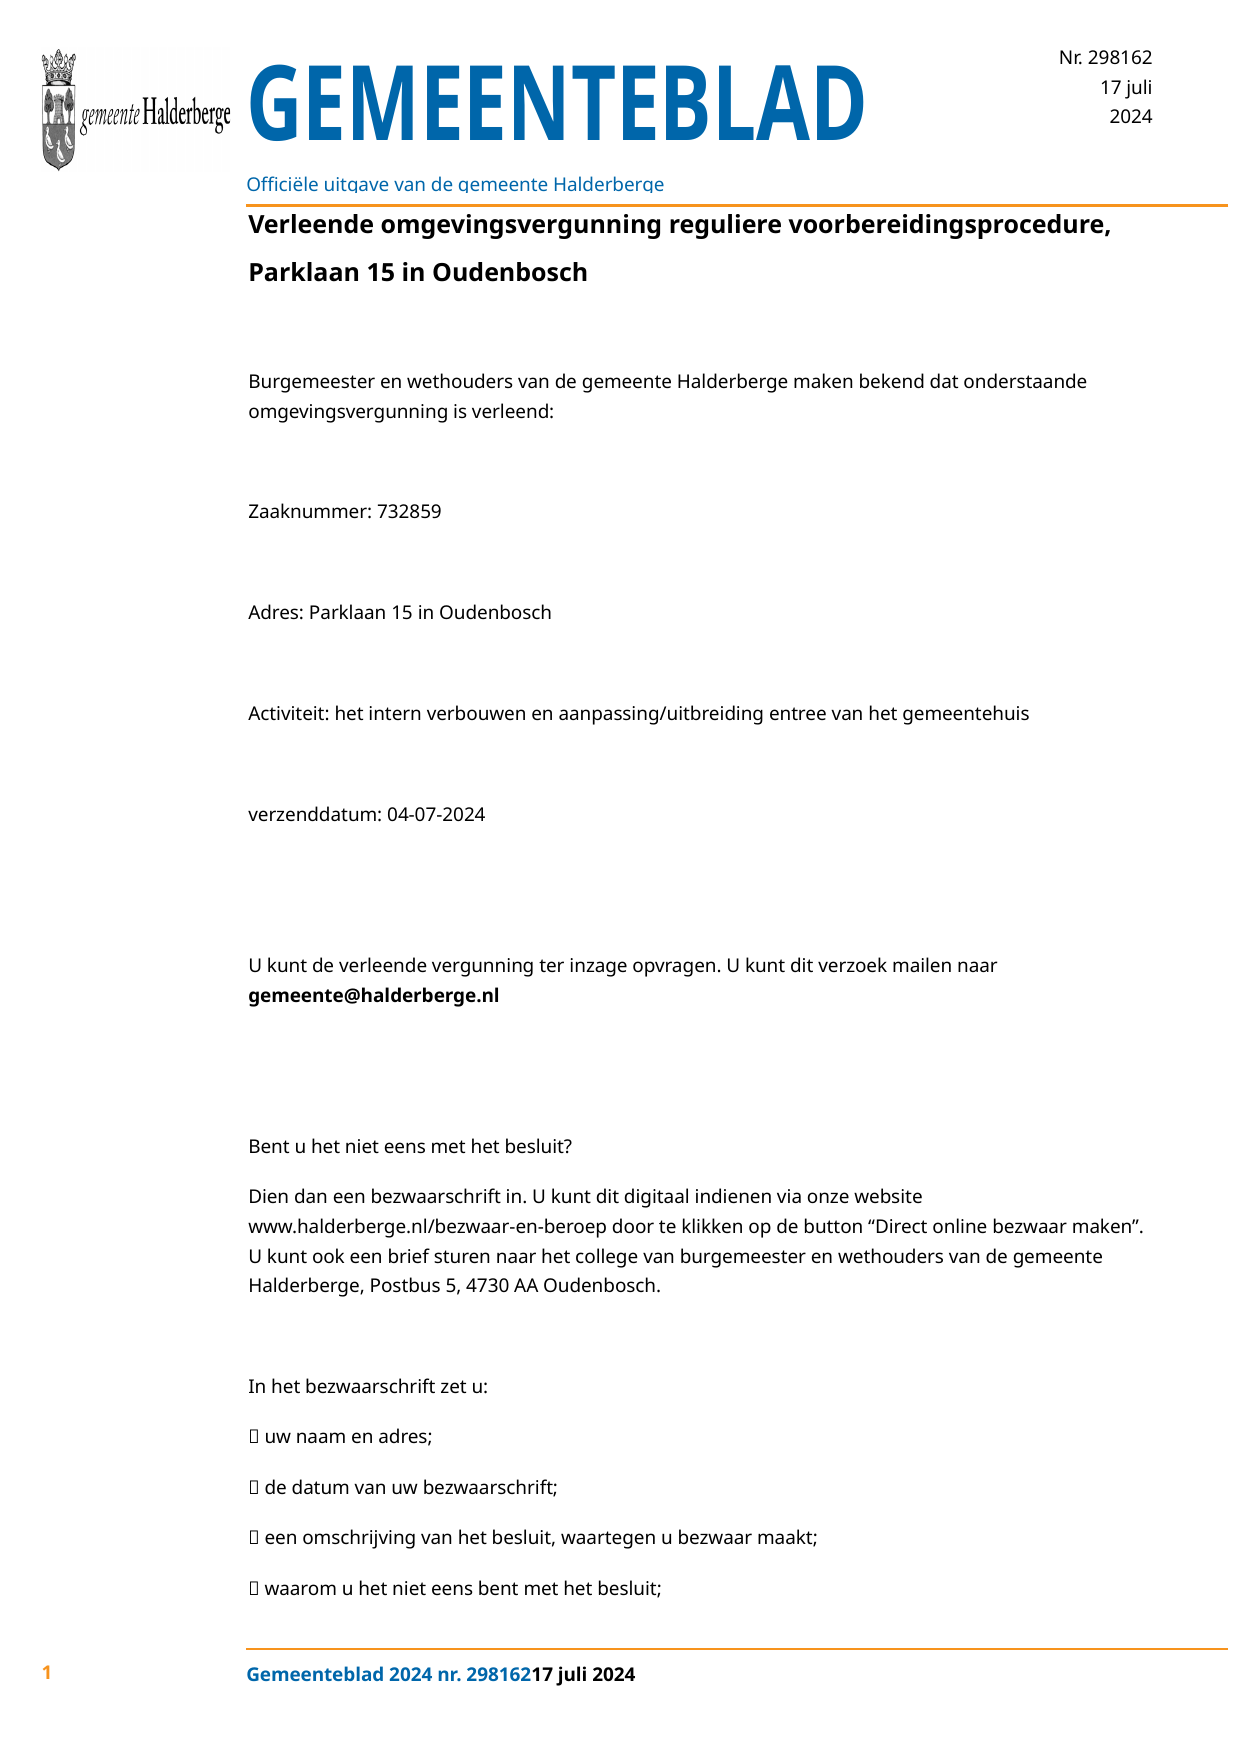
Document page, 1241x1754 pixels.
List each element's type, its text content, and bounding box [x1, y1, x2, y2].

text  waarom u het niet eens bent met het besluit; [248, 1575, 1152, 1601]
text Burgemeester en wethouders van de gemeente Halderberge maken bekend dat onderstaande omgevingsvergunning is verleend: [248, 368, 1152, 424]
text In het bezwaarschrift zet u: [248, 1373, 1152, 1399]
text Dien dan een bezwaarschrift in. U kunt dit digitaal indienen via onze website www.halderberge.nl/bezwaar-en-beroep door te klikken op de button “Direct online bezwaar maken”. U kunt ook een brief sturen naar het college van burgemeester en wethouders van de gemeente Halderberge, Postbus 5, 4730 AA Oudenbosch. [248, 1184, 1152, 1298]
text Verleende omgevingsvergunning reguliere voorbereidingsprocedure, Parklaan 15 in Oudenbosch [248, 207, 1152, 288]
text U kunt de verleende vergunning ter inzage opvragen. U kunt dit verzoek mailen naar gemeente@halderberge.nl [248, 952, 1152, 1008]
text  een omschrijving van het besluit, waartegen u bezwaar maakt; [248, 1524, 1152, 1550]
text  de datum van uw bezwaarschrift; [248, 1474, 1152, 1500]
text Activiteit: het intern verbouwen en aanpassing/uitbreiding entree van het gemeentehuis [248, 700, 1152, 726]
text verzenddatum: 04-07-2024 [248, 801, 1152, 827]
picture [41, 47, 231, 172]
text Zaaknummer: 732859 [248, 499, 1152, 524]
text Bent u het niet eens met het besluit? [248, 1133, 1152, 1159]
text  uw naam en adres; [248, 1424, 1152, 1449]
text Adres: Parklaan 15 in Oudenbosch [248, 599, 1152, 625]
